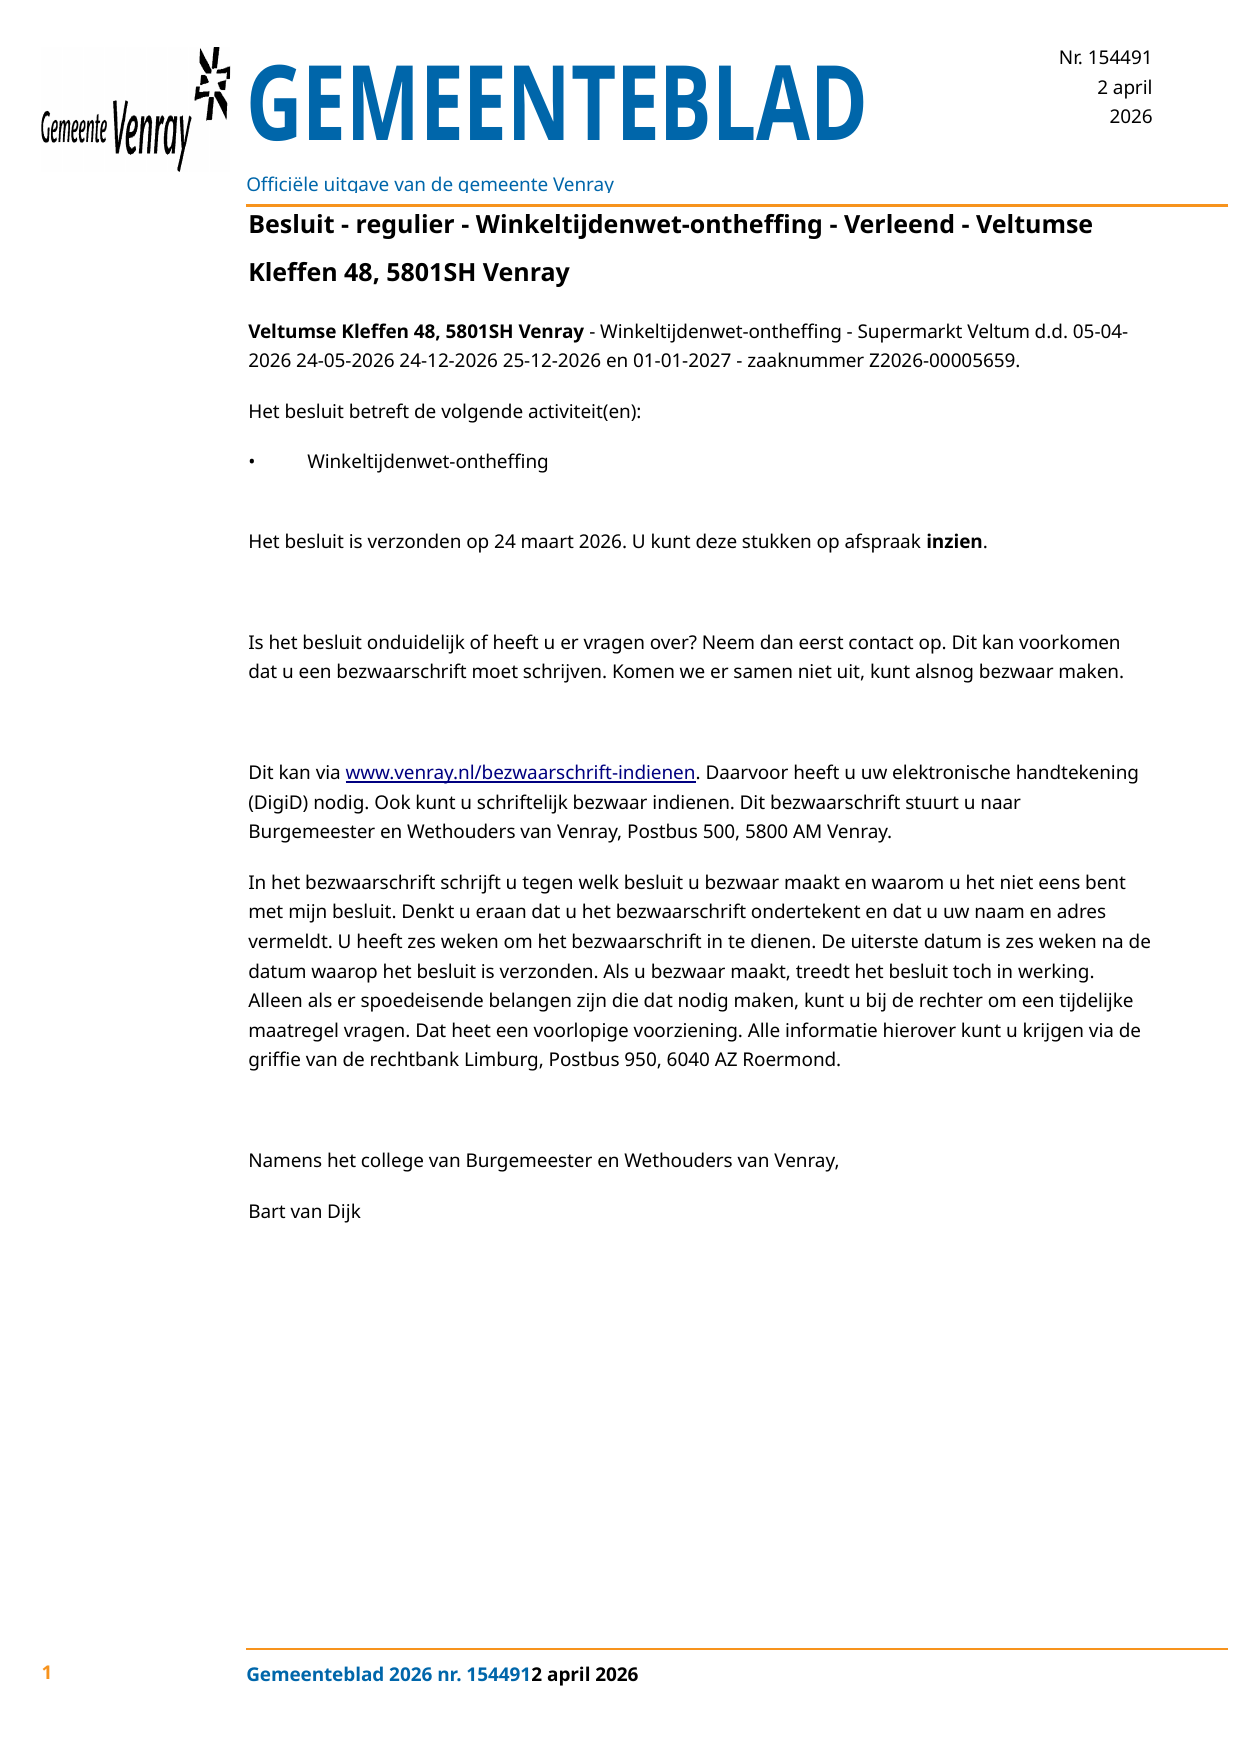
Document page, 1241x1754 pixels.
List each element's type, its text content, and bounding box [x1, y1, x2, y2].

picture [41, 47, 231, 172]
text Het besluit betreft de volgende activiteit(en): [248, 398, 1152, 424]
text In het bezwaarschrift schrijft u tegen welk besluit u bezwaar maakt en waarom u het niet eens bent met mijn besluit. Denkt u eraan dat u het bezwaarschrift ondertekent en dat u uw naam en adres vermeldt. U heeft zes weken om het bezwaarschrift in te dienen. De uiterste datum is zes weken na de datum waarop het besluit is verzonden. Als u bezwaar maakt, treedt het besluit toch in werking. Alleen als er spoedeisende belangen zijn die dat nodig maken, kunt u bij de rechter om een tijdelijke maatregel vragen. Dat heet een voorlopige voorziening. Alle informatie hierover kunt u krijgen via de griffie van de rechtbank Limburg, Postbus 950, 6040 AZ Roermond. [248, 869, 1152, 1072]
text Het besluit is verzonden op 24 maart 2026. U kunt deze stukken op afspraak inzien. [248, 528, 1152, 554]
text Veltumse Kleffen 48, 5801SH Venray - Winkeltijdenwet-ontheffing - Supermarkt Veltum d.d. 05-04-2026 24-05-2026 24-12-2026 25-12-2026 en 01-01-2027 - zaaknummer Z2026-00005659. [248, 318, 1152, 373]
text Is het besluit onduidelijk of heeft u er vragen over? Neem dan eerst contact op. Dit kan voorkomen dat u een bezwaarschrift moet schrijven. Komen we er samen niet uit, kunt alsnog bezwaar maken. [248, 629, 1152, 684]
text Bart van Dijk [248, 1198, 1152, 1224]
text Dit kan via www.venray.nl/bezwaarschrift-indienen. Daarvoor heeft u uw elektronische handtekening (DigiD) nodig. Ook kunt u schriftelijk bezwaar indienen. Dit bezwaarschrift stuurt u naar Burgemeester en Wethouders van Venray, Postbus 500, 5800 AM Venray. [248, 759, 1152, 844]
text Besluit - regulier - Winkeltijdenwet-ontheffing - Verleend - Veltumse Kleffen 48, 5801SH Venray [248, 207, 1152, 288]
text Namens het college van Burgemeester en Wethouders van Venray, [248, 1147, 1152, 1173]
list Winkeltijdenwet-ontheffing [248, 448, 1152, 474]
